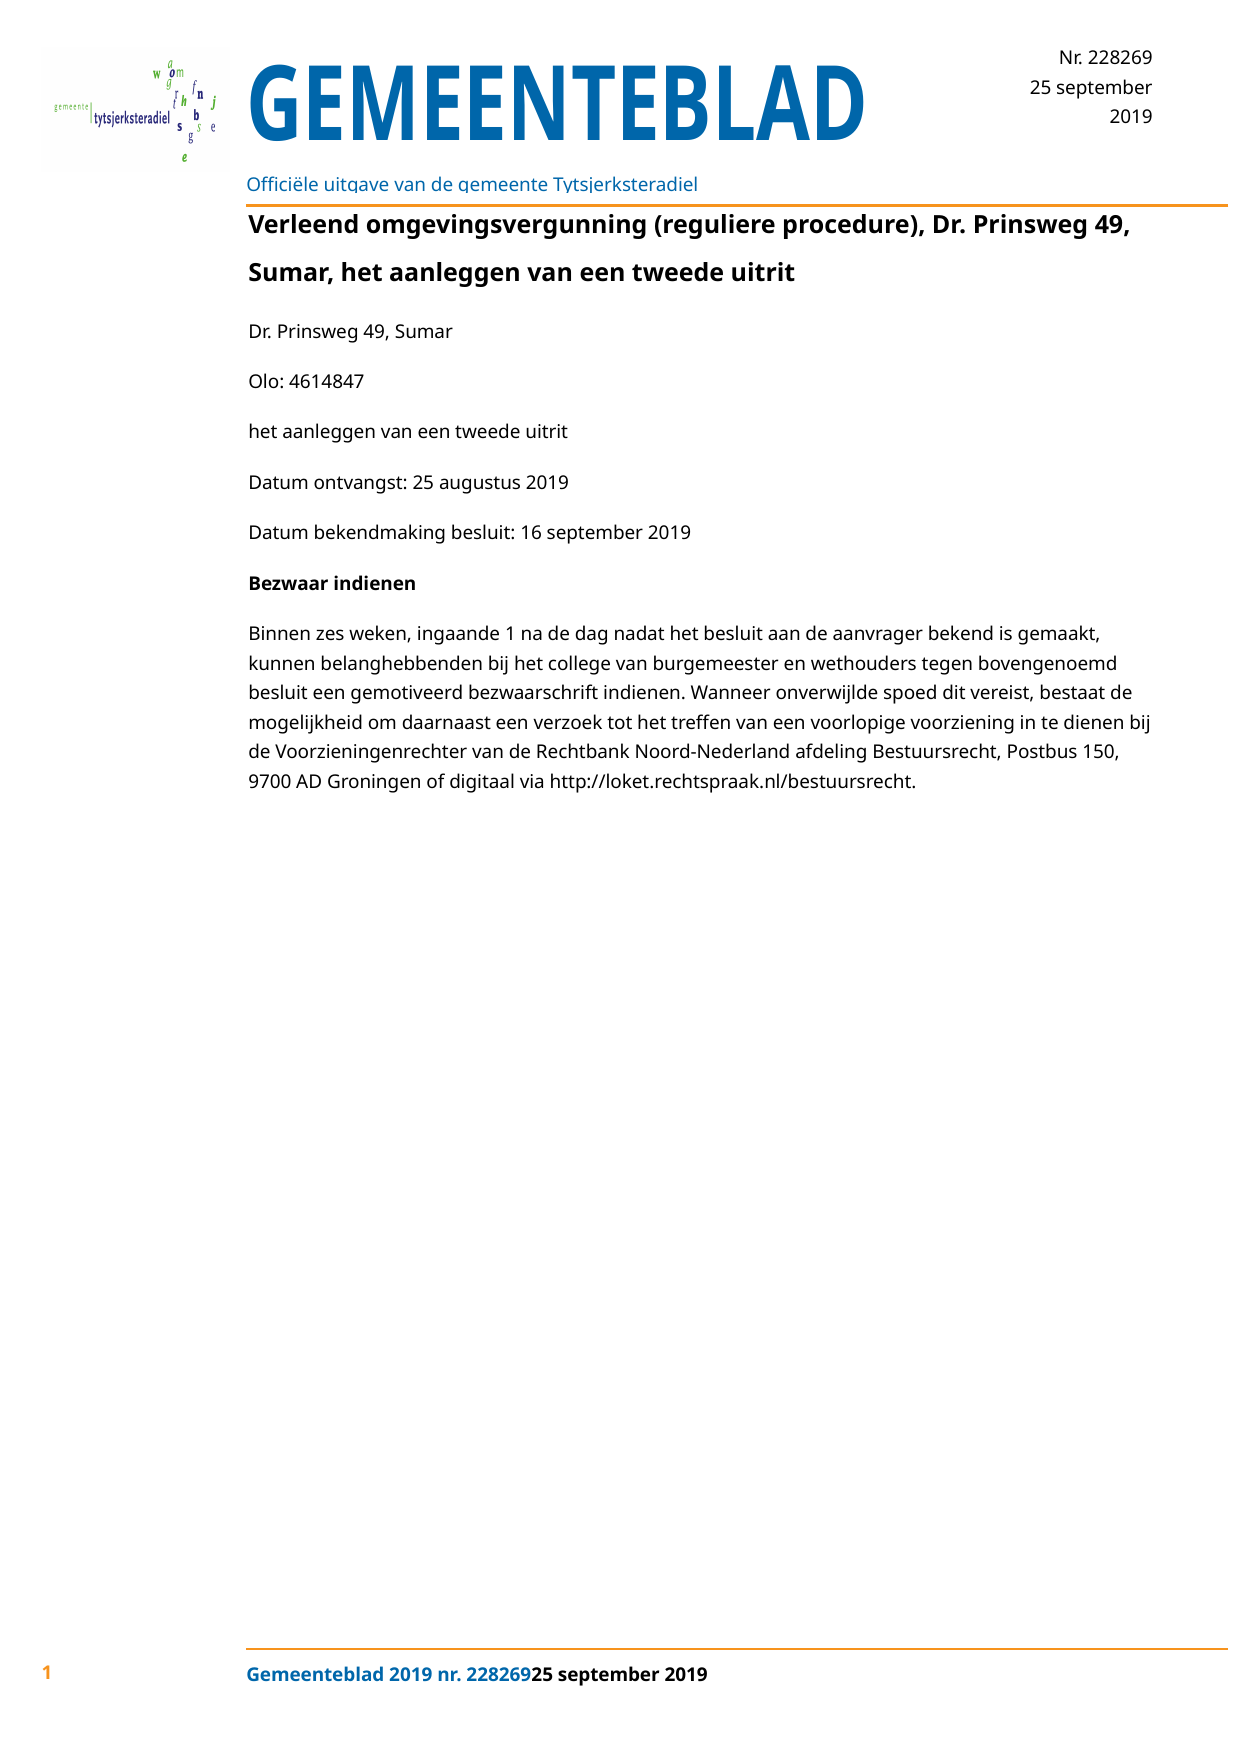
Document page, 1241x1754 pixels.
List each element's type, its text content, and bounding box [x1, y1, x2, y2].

text Dr. Prinsweg 49, Sumar [248, 318, 1152, 344]
text Olo: 4614847 [248, 368, 1152, 394]
text het aanleggen van een tweede uitrit [248, 419, 1152, 444]
text Datum bekendmaking besluit: 16 september 2019 [248, 519, 1152, 545]
text Binnen zes weken, ingaande 1 na de dag nadat het besluit aan de aanvrager bekend is gemaakt, kunnen belanghebbenden bij het college van burgemeester en wethouders tegen bovengenoemd besluit een gemotiveerd bezwaarschrift indienen. Wanneer onverwijlde spoed dit vereist, bestaat de mogelijkheid om daarnaast een verzoek tot het treffen van een voorlopige voorziening in te dienen bij de Voorzieningenrechter van de Rechtbank Noord-Nederland afdeling Bestuursrecht, Postbus 150, 9700 AD Groningen of digitaal via http://loket.rechtspraak.nl/bestuursrecht. [248, 620, 1152, 794]
text Bezwaar indienen [248, 570, 1152, 596]
text Datum ontvangst: 25 augustus 2019 [248, 469, 1152, 495]
text Verleend omgevingsvergunning (reguliere procedure), Dr. Prinsweg 49, Sumar, het aanleggen van een tweede uitrit [248, 207, 1152, 288]
picture [41, 47, 231, 172]
